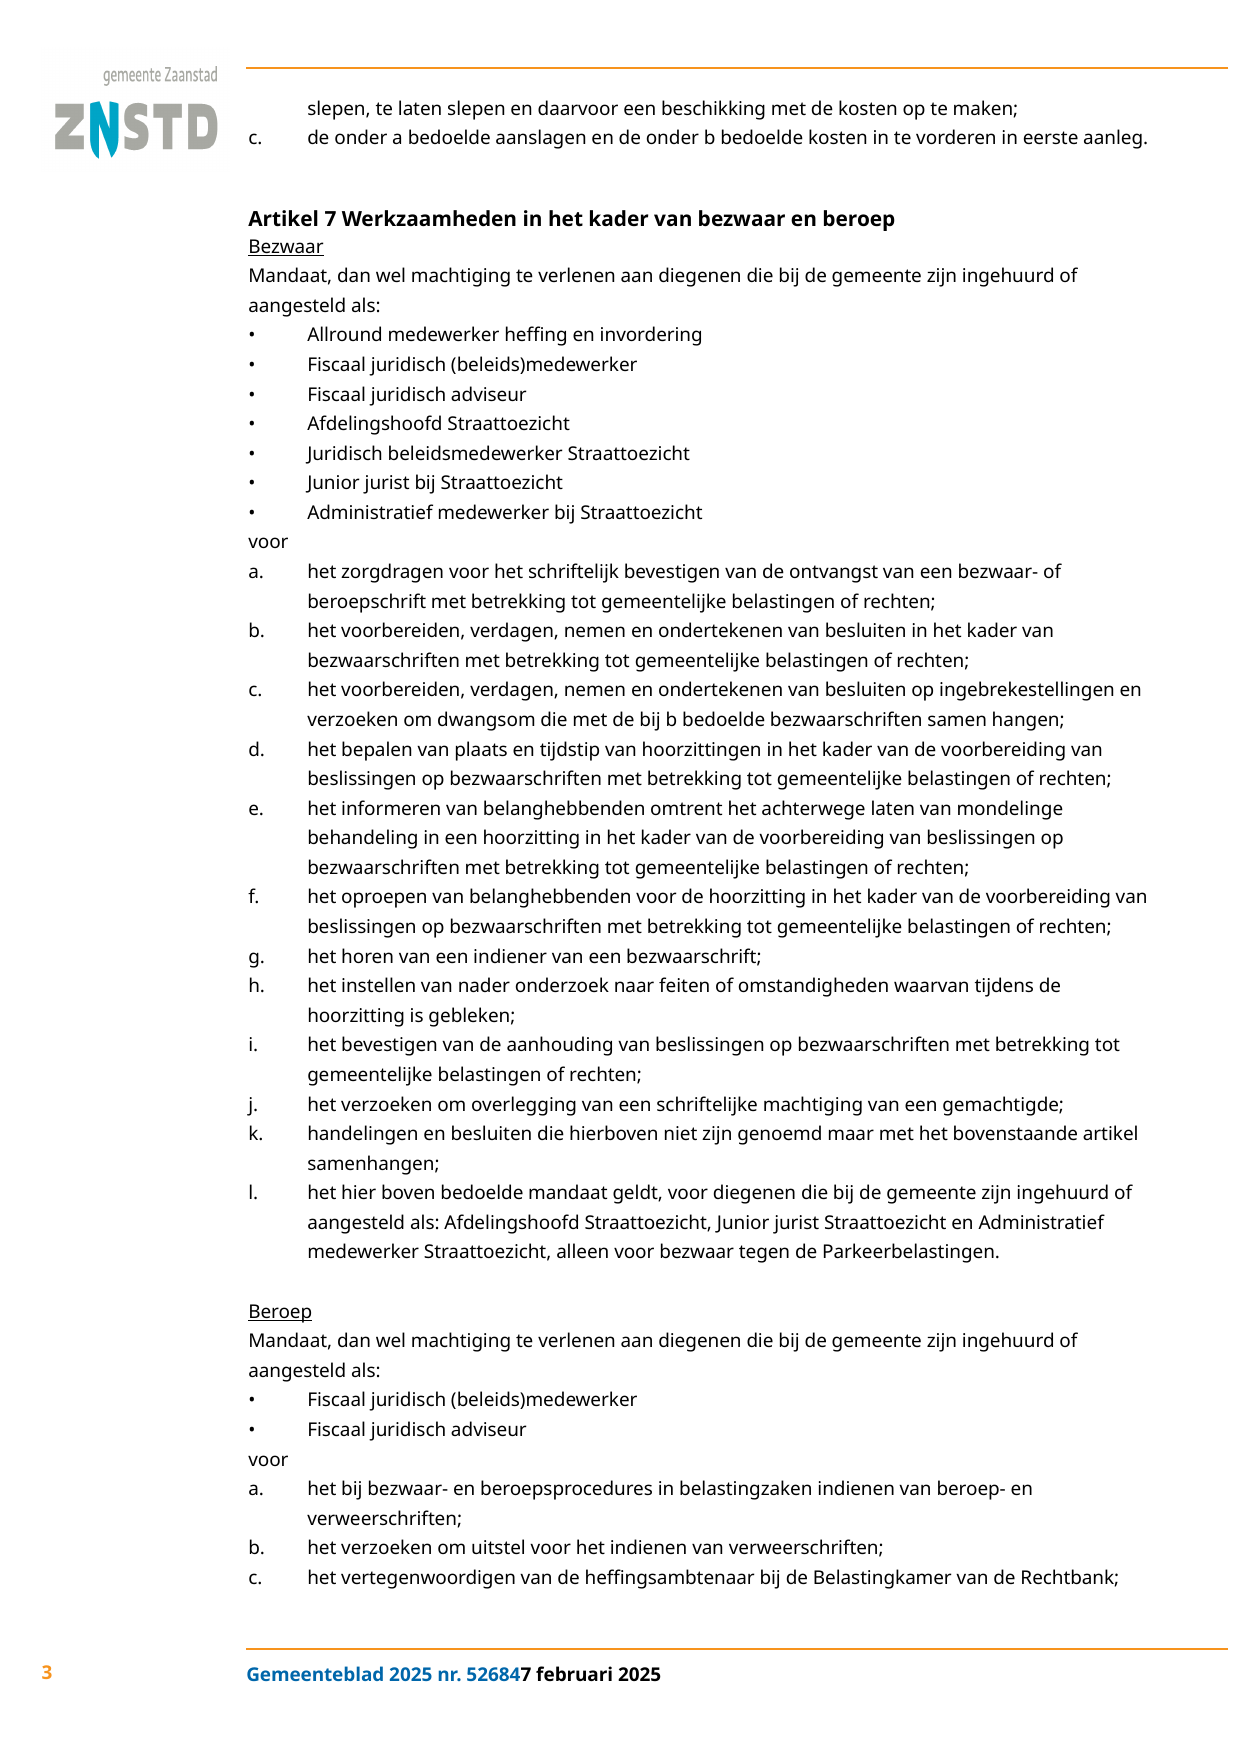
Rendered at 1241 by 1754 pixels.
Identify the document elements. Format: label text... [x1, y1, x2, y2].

list Allround medewerker heffing en invordering [248, 322, 1152, 347]
list handelingen en besluiten die hierboven niet zijn genoemd maar met het bovenstaande artikel samenhangen; [248, 1120, 1152, 1176]
list Junior jurist bij Straattoezicht [248, 469, 1152, 495]
list Fiscaal juridisch (beleids)medewerker [248, 1387, 1152, 1412]
text Bezwaar [248, 233, 1152, 258]
list het hier boven bedoelde mandaat geldt, voor diegenen die bij de gemeente zijn ingehuurd of aangesteld als: Afdelingshoofd Straattoezicht, Junior jurist Straattoezicht en Administratief medewerker Straattoezicht, alleen voor bezwaar tegen de Parkeerbelastingen. [248, 1179, 1152, 1264]
list het voorbereiden, verdagen, nemen en ondertekenen van besluiten in het kader van bezwaarschriften met betrekking tot gemeentelijke belastingen of rechten; [248, 617, 1152, 673]
list het horen van een indiener van een bezwaarschrift; [248, 943, 1152, 968]
list het verzoeken om uitstel voor het indienen van verweerschriften; [248, 1534, 1152, 1560]
text Mandaat, dan wel machtiging te verlenen aan diegenen die bij de gemeente zijn ingehuurd of aangesteld als: [248, 262, 1152, 318]
picture [41, 47, 231, 172]
list het instellen van nader onderzoek naar feiten of omstandigheden waarvan tijdens de hoorzitting is gebleken; [248, 972, 1152, 1028]
text voor [248, 1446, 1152, 1471]
text Artikel 7 Werkzaamheden in het kader van bezwaar en beroep [248, 204, 1152, 233]
list het zorgdragen voor het schriftelijk bevestigen van de ontvangst van een bezwaar- of beroepschrift met betrekking tot gemeentelijke belastingen of rechten; [248, 558, 1152, 613]
list de onder a bedoelde aanslagen en de onder b bedoelde kosten in te vorderen in eerste aanleg. [248, 124, 1152, 150]
text voor [248, 529, 1152, 554]
list Fiscaal juridisch (beleids)medewerker [248, 351, 1152, 377]
list slepen, te laten slepen en daarvoor een beschikking met de kosten op te maken; [248, 95, 1152, 121]
list Afdelingshoofd Straattoezicht [248, 410, 1152, 436]
list het voorbereiden, verdagen, nemen en ondertekenen van besluiten op ingebrekestellingen en verzoeken om dwangsom die met de bij b bedoelde bezwaarschriften samen hangen; [248, 677, 1152, 732]
list Administratief medewerker bij Straattoezicht [248, 499, 1152, 525]
list het verzoeken om overlegging van een schriftelijke machtiging van een gemachtigde; [248, 1091, 1152, 1116]
list Fiscaal juridisch adviseur [248, 1416, 1152, 1442]
list het bij bezwaar- en beroepsprocedures in belastingzaken indienen van beroep- en verweerschriften; [248, 1475, 1152, 1531]
list het vertegenwoordigen van de heffingsambtenaar bij de Belastingkamer van de Rechtbank; [248, 1564, 1152, 1590]
list Fiscaal juridisch adviseur [248, 381, 1152, 406]
text Beroep [248, 1298, 1152, 1323]
list het informeren van belanghebbenden omtrent het achterwege laten van mondelinge behandeling in een hoorzitting in het kader van de voorbereiding van beslissingen op bezwaarschriften met betrekking tot gemeentelijke belastingen of rechten; [248, 795, 1152, 880]
list Juridisch beleidsmedewerker Straattoezicht [248, 440, 1152, 466]
list het bevestigen van de aanhouding van beslissingen op bezwaarschriften met betrekking tot gemeentelijke belastingen of rechten; [248, 1032, 1152, 1087]
list het bepalen van plaats en tijdstip van hoorzittingen in het kader van de voorbereiding van beslissingen op bezwaarschriften met betrekking tot gemeentelijke belastingen of rechten; [248, 736, 1152, 791]
list het oproepen van belanghebbenden voor de hoorzitting in het kader van de voorbereiding van beslissingen op bezwaarschriften met betrekking tot gemeentelijke belastingen of rechten; [248, 884, 1152, 939]
text Mandaat, dan wel machtiging te verlenen aan diegenen die bij de gemeente zijn ingehuurd of aangesteld als: [248, 1327, 1152, 1383]
